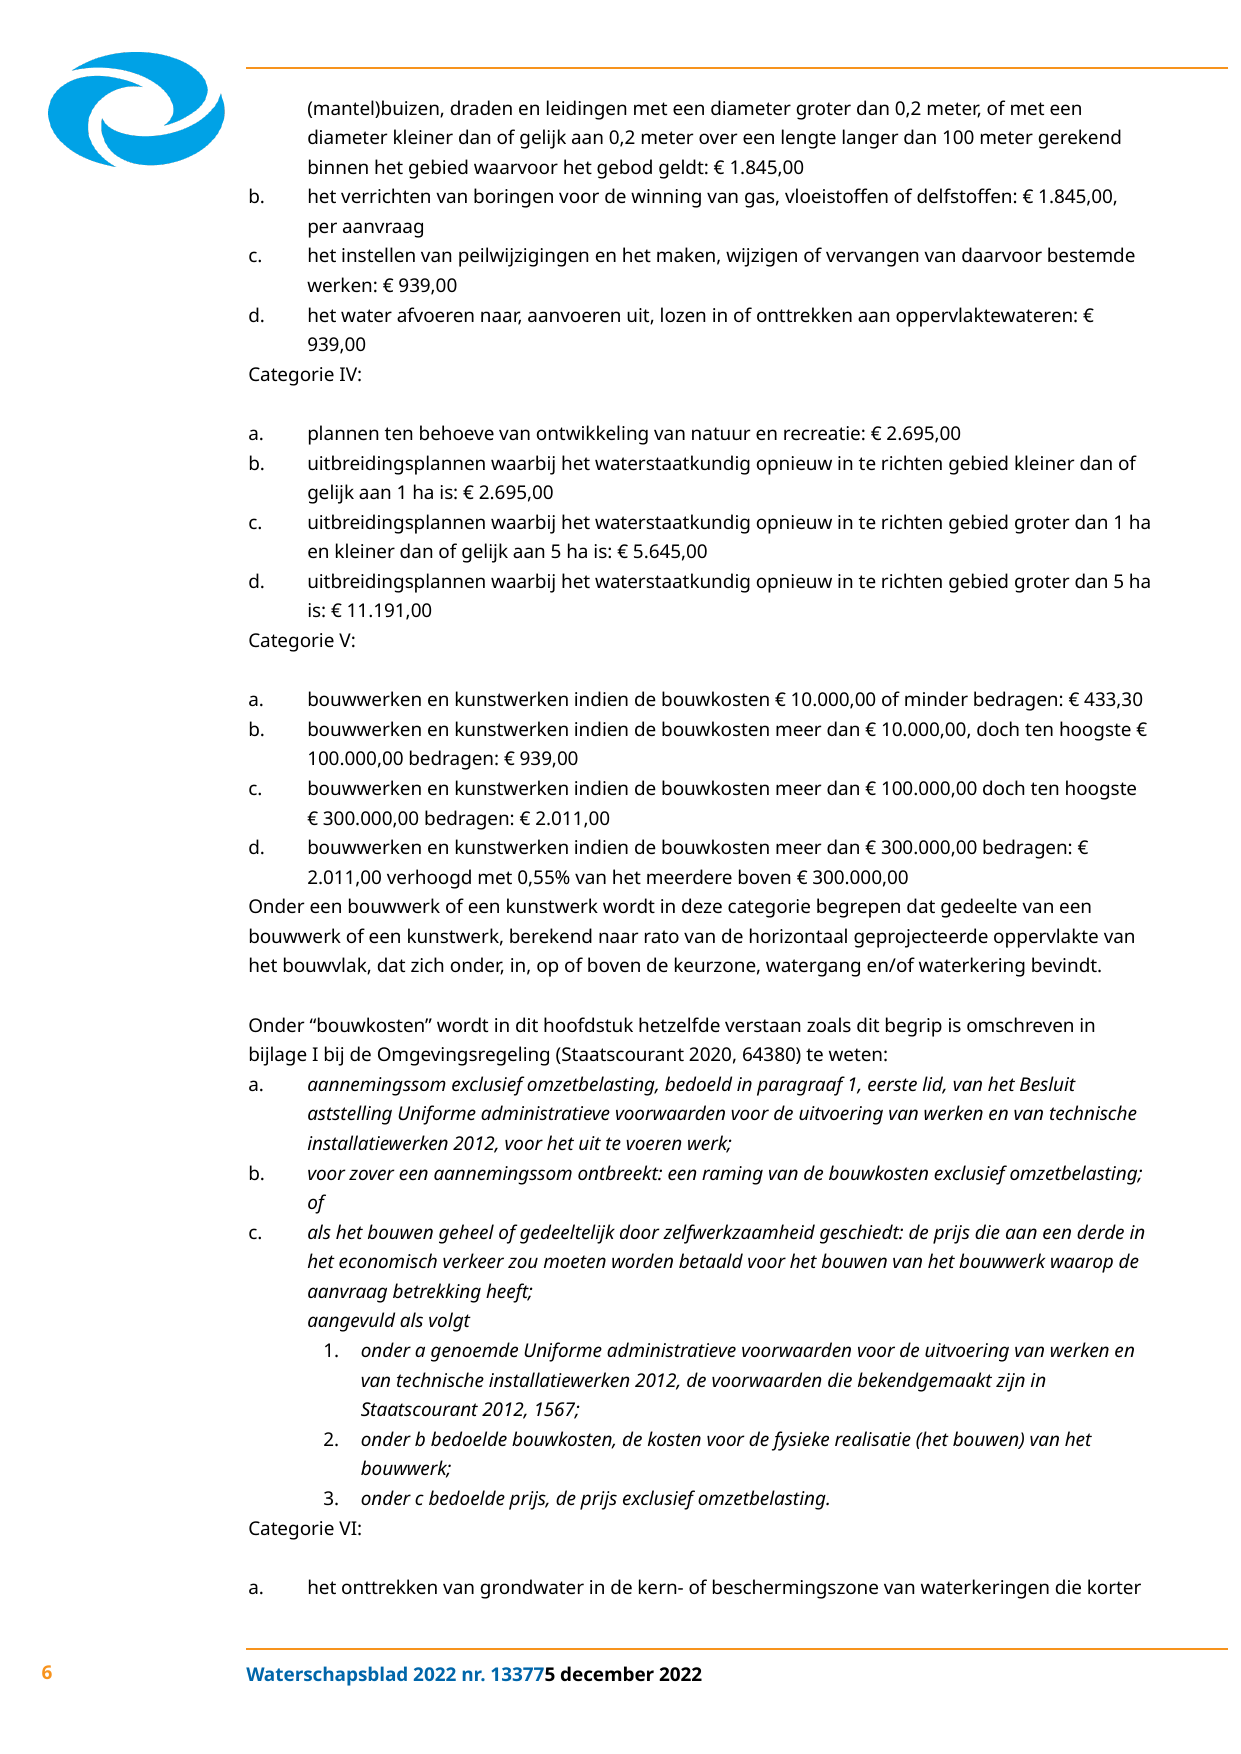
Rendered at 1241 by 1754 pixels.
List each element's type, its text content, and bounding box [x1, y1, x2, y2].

list voor zover een aannemingssom ontbreekt: een raming van de bouwkosten exclusief omzetbelasting; of [248, 1160, 1152, 1215]
list het instellen van peilwijzigingen en het maken, wijzigen of vervangen van daarvoor bestemde werken: € 939,00 [248, 243, 1152, 298]
text Categorie VI: [248, 1515, 1152, 1541]
list onder a genoemde Uniforme administratieve voorwaarden voor de uitvoering van werken en van technische installatiewerken 2012, de voorwaarden die bekendgemaakt zijn in Staatscourant 2012, 1567; [323, 1337, 1152, 1422]
list het water afvoeren naar, aanvoeren uit, lozen in of onttrekken aan oppervlaktewateren: € 939,00 [248, 302, 1152, 357]
list het onttrekken van grondwater in de kern- of beschermingszone van waterkeringen die korter [248, 1574, 1152, 1600]
list (mantel)buizen, draden en leidingen met een diameter groter dan 0,2 meter, of met een diameter kleiner dan of gelijk aan 0,2 meter over een lengte langer dan 100 meter gerekend binnen het gebied waarvoor het gebod geldt: € 1.845,00 [248, 95, 1152, 180]
list uitbreidingsplannen waarbij het waterstaatkundig opnieuw in te richten gebied kleiner dan of gelijk aan 1 ha is: € 2.695,00 [248, 450, 1152, 505]
list onder b bedoelde bouwkosten, de kosten voor de fysieke realisatie (het bouwen) van het bouwwerk; [323, 1426, 1152, 1481]
list als het bouwen geheel of gedeeltelijk door zelfwerkzaamheid geschiedt: de prijs die aan een derde in het economisch verkeer zou moeten worden betaald voor het bouwen van het bouwwerk waarop de aanvraag betrekking heeft; [248, 1219, 1152, 1304]
list uitbreidingsplannen waarbij het waterstaatkundig opnieuw in te richten gebied groter dan 1 ha en kleiner dan of gelijk aan 5 ha is: € 5.645,00 [248, 509, 1152, 564]
list bouwwerken en kunstwerken indien de bouwkosten € 10.000,00 of minder bedragen: € 433,30 [248, 686, 1152, 712]
text Categorie V: [248, 627, 1152, 653]
list bouwwerken en kunstwerken indien de bouwkosten meer dan € 10.000,00, doch ten hoogste € 100.000,00 bedragen: € 939,00 [248, 716, 1152, 771]
text Onder een bouwwerk of een kunstwerk wordt in deze categorie begrepen dat gedeelte van een bouwwerk of een kunstwerk, berekend naar rato van de horizontaal geprojecteerde oppervlakte van het bouwvlak, dat zich onder, in, op of boven de keurzone, watergang en/of waterkering bevindt. [248, 893, 1152, 978]
list aangevuld als volgt [248, 1308, 1152, 1333]
list onder c bedoelde prijs, de prijs exclusief omzetbelasting. [323, 1485, 1152, 1511]
picture [41, 47, 231, 172]
list het verrichten van boringen voor de winning van gas, vloeistoffen of delfstoffen: € 1.845,00, per aanvraag [248, 183, 1152, 239]
list plannen ten behoeve van ontwikkeling van natuur en recreatie: € 2.695,00 [248, 420, 1152, 446]
text Onder “bouwkosten” wordt in dit hoofdstuk hetzelfde verstaan zoals dit begrip is omschreven in bijlage I bij de Omgevingsregeling (Staatscourant 2020, 64380) te weten: [248, 1012, 1152, 1067]
list bouwwerken en kunstwerken indien de bouwkosten meer dan € 300.000,00 bedragen: € 2.011,00 verhoogd met 0,55% van het meerdere boven € 300.000,00 [248, 834, 1152, 890]
list aannemingssom exclusief omzetbelasting, bedoeld in paragraaf 1, eerste lid, van het Besluit aststelling Uniforme administratieve voorwaarden voor de uitvoering van werken en van technische installatiewerken 2012, voor het uit te voeren werk; [248, 1071, 1152, 1156]
list uitbreidingsplannen waarbij het waterstaatkundig opnieuw in te richten gebied groter dan 5 ha is: € 11.191,00 [248, 568, 1152, 623]
text Categorie IV: [248, 361, 1152, 387]
list bouwwerken en kunstwerken indien de bouwkosten meer dan € 100.000,00 doch ten hoogste € 300.000,00 bedragen: € 2.011,00 [248, 775, 1152, 831]
